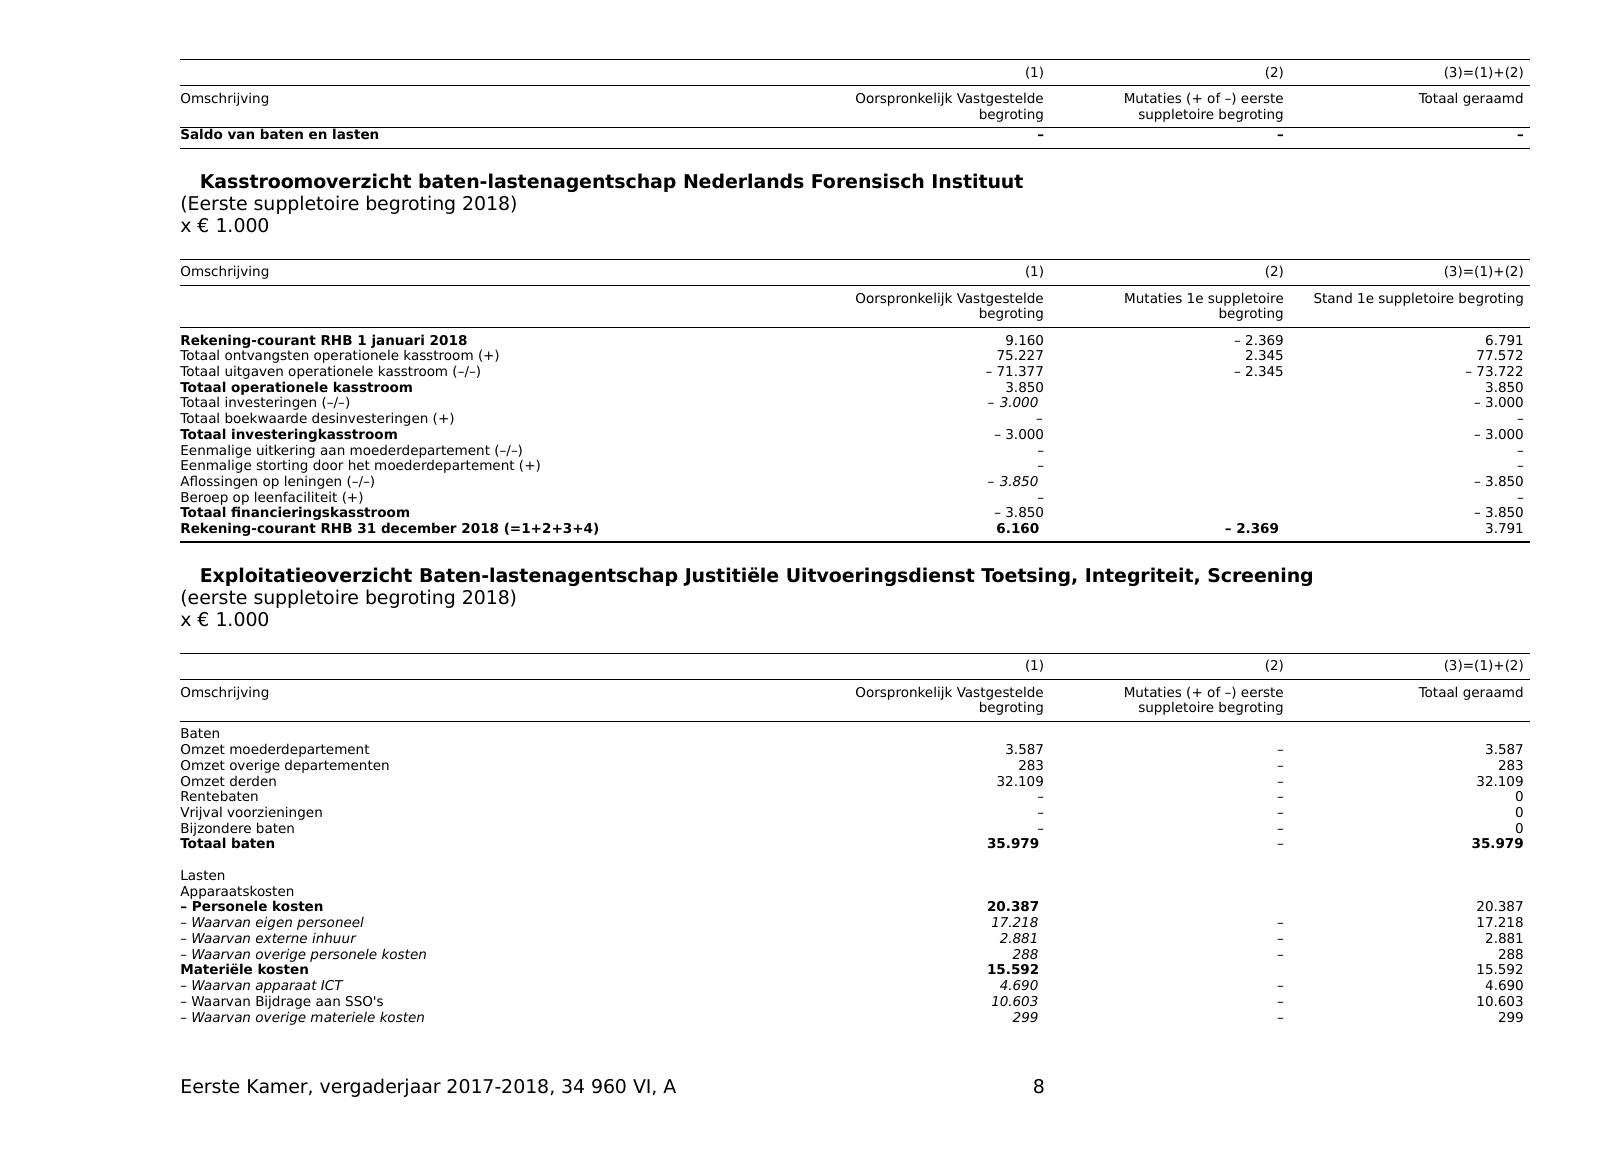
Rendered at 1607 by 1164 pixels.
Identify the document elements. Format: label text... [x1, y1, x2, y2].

table_cell Rentebaten [180, 789, 810, 805]
table_cell – 2.345 [1050, 364, 1289, 379]
table_cell 17.218 [1290, 915, 1529, 931]
table_cell – Personele kosten [180, 899, 810, 915]
table_cell Oorspronkelijk Vastgestelde begroting [810, 286, 1050, 327]
table_cell Totaal geraamd [1290, 86, 1529, 127]
table_cell – [810, 128, 1050, 147]
table_cell Totaal baten [180, 836, 810, 852]
table_cell – [810, 411, 1050, 427]
table_cell – 3.000 [810, 427, 1050, 442]
table_cell Stand 1e suppletoire begroting [1290, 286, 1529, 327]
table_cell Totaal operationele kasstroom [180, 380, 810, 395]
table_cell 299 [1290, 1009, 1529, 1025]
table_cell 35.979 [810, 836, 1050, 852]
table_cell – [1290, 411, 1529, 427]
table_cell 20.387 [810, 899, 1050, 915]
table_cell – [810, 443, 1050, 458]
table_cell Omzet derden [180, 774, 810, 789]
table_cell – [1050, 128, 1289, 147]
table_cell 283 [1290, 758, 1529, 773]
table_header (3)=(1)+(2) [1290, 654, 1529, 679]
table_cell 3.791 [1290, 521, 1529, 541]
table_cell – 3.000 [810, 395, 1050, 411]
table_cell [180, 852, 810, 868]
table_cell – 2.369 [1050, 521, 1289, 541]
table_cell 2.345 [1050, 348, 1289, 364]
table_cell 6.791 [1290, 328, 1529, 348]
table_header (2) [1050, 260, 1289, 285]
table_cell Eenmalige uitkering aan moederdepartement (–/–) [180, 443, 810, 458]
table_cell Omzet moederdepartement [180, 742, 810, 758]
table_cell 2.881 [810, 931, 1050, 946]
text Kasstroomoverzicht baten-lastenagentschap Nederlands Forensisch Instituut [180, 171, 1529, 193]
table_cell – [1050, 978, 1289, 994]
table_cell [1050, 395, 1289, 411]
table_cell – 2.369 [1050, 328, 1289, 348]
table_cell Omzet overige departementen [180, 758, 810, 773]
table_cell [1050, 458, 1289, 474]
table_cell 2.881 [1290, 931, 1529, 946]
table_cell – [1050, 994, 1289, 1009]
table_cell Totaal investeringkasstroom [180, 427, 810, 442]
table_header Omschrijving [180, 260, 810, 285]
table_cell 10.603 [810, 994, 1050, 1009]
table_header (1) [810, 260, 1050, 285]
table_cell Saldo van baten en lasten [180, 128, 810, 147]
table_cell – [810, 458, 1050, 474]
table_cell – 73.722 [1290, 364, 1529, 379]
table_cell – [1290, 443, 1529, 458]
table_cell – Waarvan overige personele kosten [180, 946, 810, 962]
table_cell Totaal investeringen (–/–) [180, 395, 810, 411]
table_cell [1050, 852, 1289, 868]
table_cell [1290, 852, 1529, 868]
table_cell 75.227 [810, 348, 1050, 364]
table_cell – Waarvan overige materiele kosten [180, 1009, 810, 1025]
table_cell – 71.377 [810, 364, 1050, 379]
table_cell [810, 722, 1050, 742]
table_cell – [1050, 946, 1289, 962]
table_cell – [1050, 805, 1289, 821]
table_cell – 3.850 [1290, 474, 1529, 489]
table_cell – [1050, 915, 1289, 931]
table_cell – 3.850 [1290, 505, 1529, 521]
text (Eerste suppletoire begroting 2018) [180, 193, 1529, 215]
table_cell 3.587 [1290, 742, 1529, 758]
table_cell Aflossingen op leningen (–/–) [180, 474, 810, 489]
table_cell 3.587 [810, 742, 1050, 758]
table_cell 10.603 [1290, 994, 1529, 1009]
table_cell [1050, 443, 1289, 458]
table_cell – [1050, 836, 1289, 852]
table_cell [180, 286, 810, 327]
table_cell Rekening-courant RHB 1 januari 2018 [180, 328, 810, 348]
table_cell 288 [810, 946, 1050, 962]
table_cell 15.592 [1290, 962, 1529, 978]
table_cell Mutaties 1e suppletoire begroting [1050, 286, 1289, 327]
table_cell 283 [810, 758, 1050, 773]
table_cell Mutaties (+ of –) eerste suppletoire begroting [1050, 86, 1289, 127]
table_cell – [1050, 774, 1289, 789]
table_cell – [1290, 458, 1529, 474]
table_cell Lasten [180, 868, 810, 883]
table_cell [1050, 899, 1289, 915]
table_cell 3.850 [1290, 380, 1529, 395]
table_cell 0 [1290, 805, 1529, 821]
table_cell [1290, 884, 1529, 899]
table_cell – [810, 805, 1050, 821]
table_cell Bijzondere baten [180, 821, 810, 836]
table_cell – [810, 490, 1050, 505]
text x € 1.000 [180, 609, 1529, 631]
table_cell Beroep op leenfaciliteit (+) [180, 490, 810, 505]
table_cell – [810, 821, 1050, 836]
table_cell – Waarvan Bijdrage aan SSO's [180, 994, 810, 1009]
table_cell [810, 868, 1050, 883]
text (eerste suppletoire begroting 2018) [180, 587, 1529, 609]
table_cell Totaal ontvangsten operationele kasstroom (+) [180, 348, 810, 364]
table_cell Totaal financieringskasstroom [180, 505, 810, 521]
table_cell – [1050, 931, 1289, 946]
table_cell [1050, 411, 1289, 427]
table_cell – [1050, 758, 1289, 773]
table_cell 9.160 [810, 328, 1050, 348]
table_cell – Waarvan externe inhuur [180, 931, 810, 946]
table_cell 288 [1290, 946, 1529, 962]
table_cell 32.109 [810, 774, 1050, 789]
table_cell Oorspronkelijk Vastgestelde begroting [810, 680, 1050, 721]
table_cell [1050, 427, 1289, 442]
table_cell [1050, 474, 1289, 489]
table_cell [1290, 722, 1529, 742]
table_cell Totaal geraamd [1290, 680, 1529, 721]
table_cell [1050, 722, 1289, 742]
table_cell [1290, 868, 1529, 883]
table_cell 6.160 [810, 521, 1050, 541]
table_cell – Waarvan eigen personeel [180, 915, 810, 931]
table_cell 15.592 [810, 962, 1050, 978]
table_header (1) [810, 654, 1050, 679]
table_cell [1050, 490, 1289, 505]
table_header [180, 654, 810, 679]
table_cell 4.690 [1290, 978, 1529, 994]
table_cell 0 [1290, 821, 1529, 836]
table_cell – [1050, 1009, 1289, 1025]
table_cell Mutaties (+ of –) eerste suppletoire begroting [1050, 680, 1289, 721]
table_cell [1050, 380, 1289, 395]
table_cell – [1290, 128, 1529, 147]
table_cell Apparaatskosten [180, 884, 810, 899]
table_cell 32.109 [1290, 774, 1529, 789]
table_cell – [1050, 789, 1289, 805]
table_cell 4.690 [810, 978, 1050, 994]
table_cell Omschrijving [180, 680, 810, 721]
table_cell Materiële kosten [180, 962, 810, 978]
table_header (1) [810, 60, 1050, 85]
table_cell 299 [810, 1009, 1050, 1025]
table_cell [1050, 505, 1289, 521]
table_cell [1050, 884, 1289, 899]
table_header (3)=(1)+(2) [1290, 260, 1529, 285]
table_cell Totaal boekwaarde desinvesteringen (+) [180, 411, 810, 427]
table_header (2) [1050, 60, 1289, 85]
table_cell Totaal uitgaven operationele kasstroom (–/–) [180, 364, 810, 379]
table_cell 0 [1290, 789, 1529, 805]
table_header [180, 60, 810, 85]
table_cell Vrijval voorzieningen [180, 805, 810, 821]
table_cell Oorspronkelijk Vastgestelde begroting [810, 86, 1050, 127]
table_cell Rekening-courant RHB 31 december 2018 (=1+2+3+4) [180, 521, 810, 541]
table_cell 3.850 [810, 380, 1050, 395]
table_cell Eenmalige storting door het moederdepartement (+) [180, 458, 810, 474]
table_cell [810, 884, 1050, 899]
text Exploitatieoverzicht Baten-lastenagentschap Justitiële Uitvoeringsdienst Toetsing, Integriteit, Screening [180, 565, 1529, 587]
table_cell 77.572 [1290, 348, 1529, 364]
table_cell – 3.850 [810, 474, 1050, 489]
text x € 1.000 [180, 215, 1529, 237]
table_cell Baten [180, 722, 810, 742]
table_cell – 3.000 [1290, 427, 1529, 442]
table_header (2) [1050, 654, 1289, 679]
table_cell – [1290, 490, 1529, 505]
table_cell – [1050, 821, 1289, 836]
table_cell Omschrijving [180, 86, 810, 127]
table_cell – 3.000 [1290, 395, 1529, 411]
table_cell 20.387 [1290, 899, 1529, 915]
table_cell – 3.850 [810, 505, 1050, 521]
table_cell [810, 852, 1050, 868]
table_cell 17.218 [810, 915, 1050, 931]
table_header (3)=(1)+(2) [1290, 60, 1529, 85]
table_cell – [1050, 742, 1289, 758]
table_cell [1050, 868, 1289, 883]
table_cell [1050, 962, 1289, 978]
table_cell 35.979 [1290, 836, 1529, 852]
table_cell – Waarvan apparaat ICT [180, 978, 810, 994]
table_cell – [810, 789, 1050, 805]
